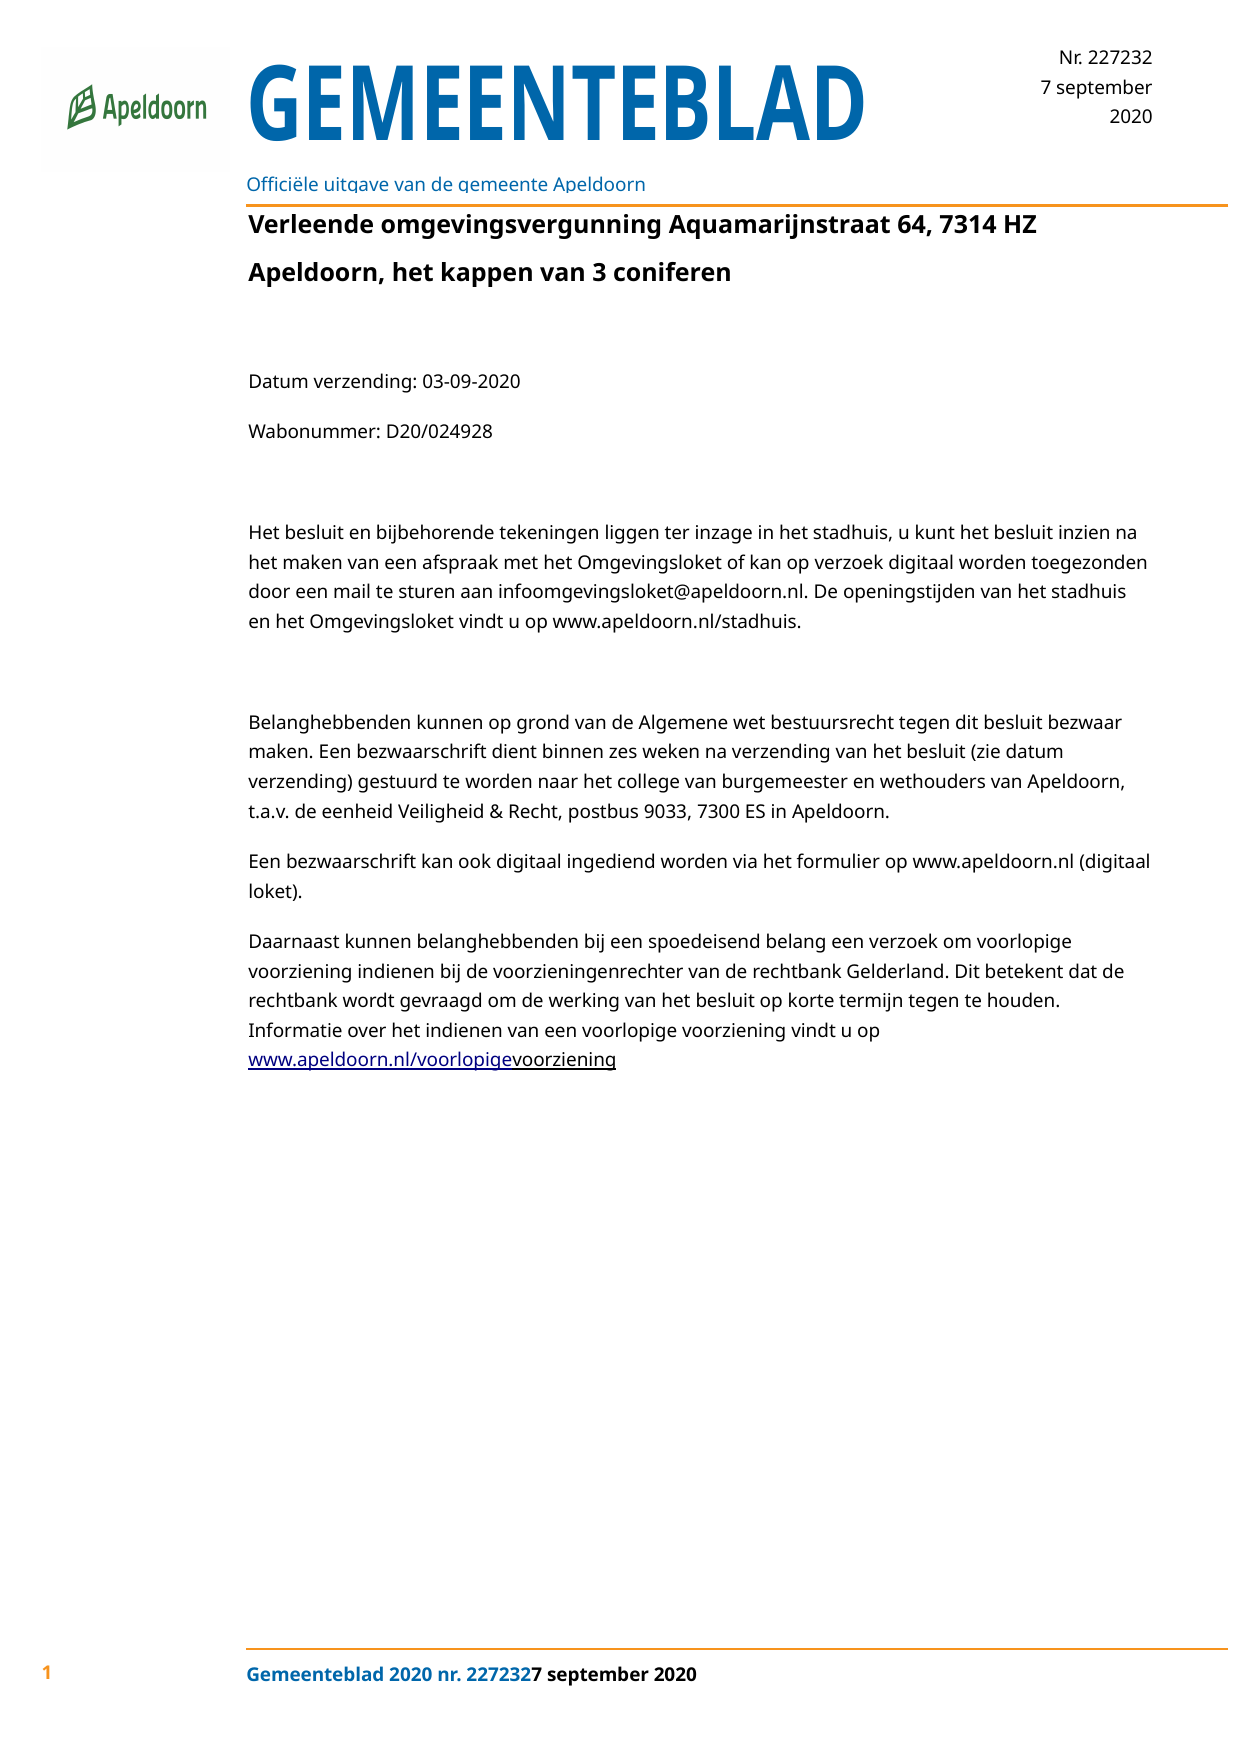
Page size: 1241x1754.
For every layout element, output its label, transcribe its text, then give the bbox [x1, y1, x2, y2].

text Een bezwaarschrift kan ook digitaal ingediend worden via het formulier op www.apeldoorn.nl (digitaal loket). [248, 848, 1152, 904]
text Datum verzending: 03-09-2020 [248, 368, 1152, 394]
text Daarnaast kunnen belanghebbenden bij een spoedeisend belang een verzoek om voorlopige voorziening indienen bij de voorzieningenrechter van de rechtbank Gelderland. Dit betekent dat de rechtbank wordt gevraagd om de werking van het besluit op korte termijn tegen te houden. Informatie over het indienen van een voorlopige voorziening vindt u op www.apeldoorn.nl/voorlopigevoorziening [248, 928, 1152, 1072]
text Wabonummer: D20/024928 [248, 419, 1152, 444]
text Belanghebbenden kunnen op grond van de Algemene wet bestuursrecht tegen dit besluit bezwaar maken. Een bezwaarschrift dient binnen zes weken na verzending van het besluit (zie datum verzending) gestuurd te worden naar het college van burgemeester en wethouders van Apeldoorn, t.a.v. de eenheid Veiligheid & Recht, postbus 9033, 7300 ES in Apeldoorn. [248, 709, 1152, 824]
text Verleende omgevingsvergunning Aquamarijnstraat 64, 7314 HZ Apeldoorn, het kappen van 3 coniferen [248, 207, 1152, 288]
text Het besluit en bijbehorende tekeningen liggen ter inzage in het stadhuis, u kunt het besluit inzien na het maken van een afspraak met het Omgevingsloket of kan op verzoek digitaal worden toegezonden door een mail te sturen aan infoomgevingsloket@apeldoorn.nl. De openingstijden van het stadhuis en het Omgevingsloket vindt u op www.apeldoorn.nl/stadhuis. [248, 519, 1152, 634]
picture [41, 47, 231, 172]
